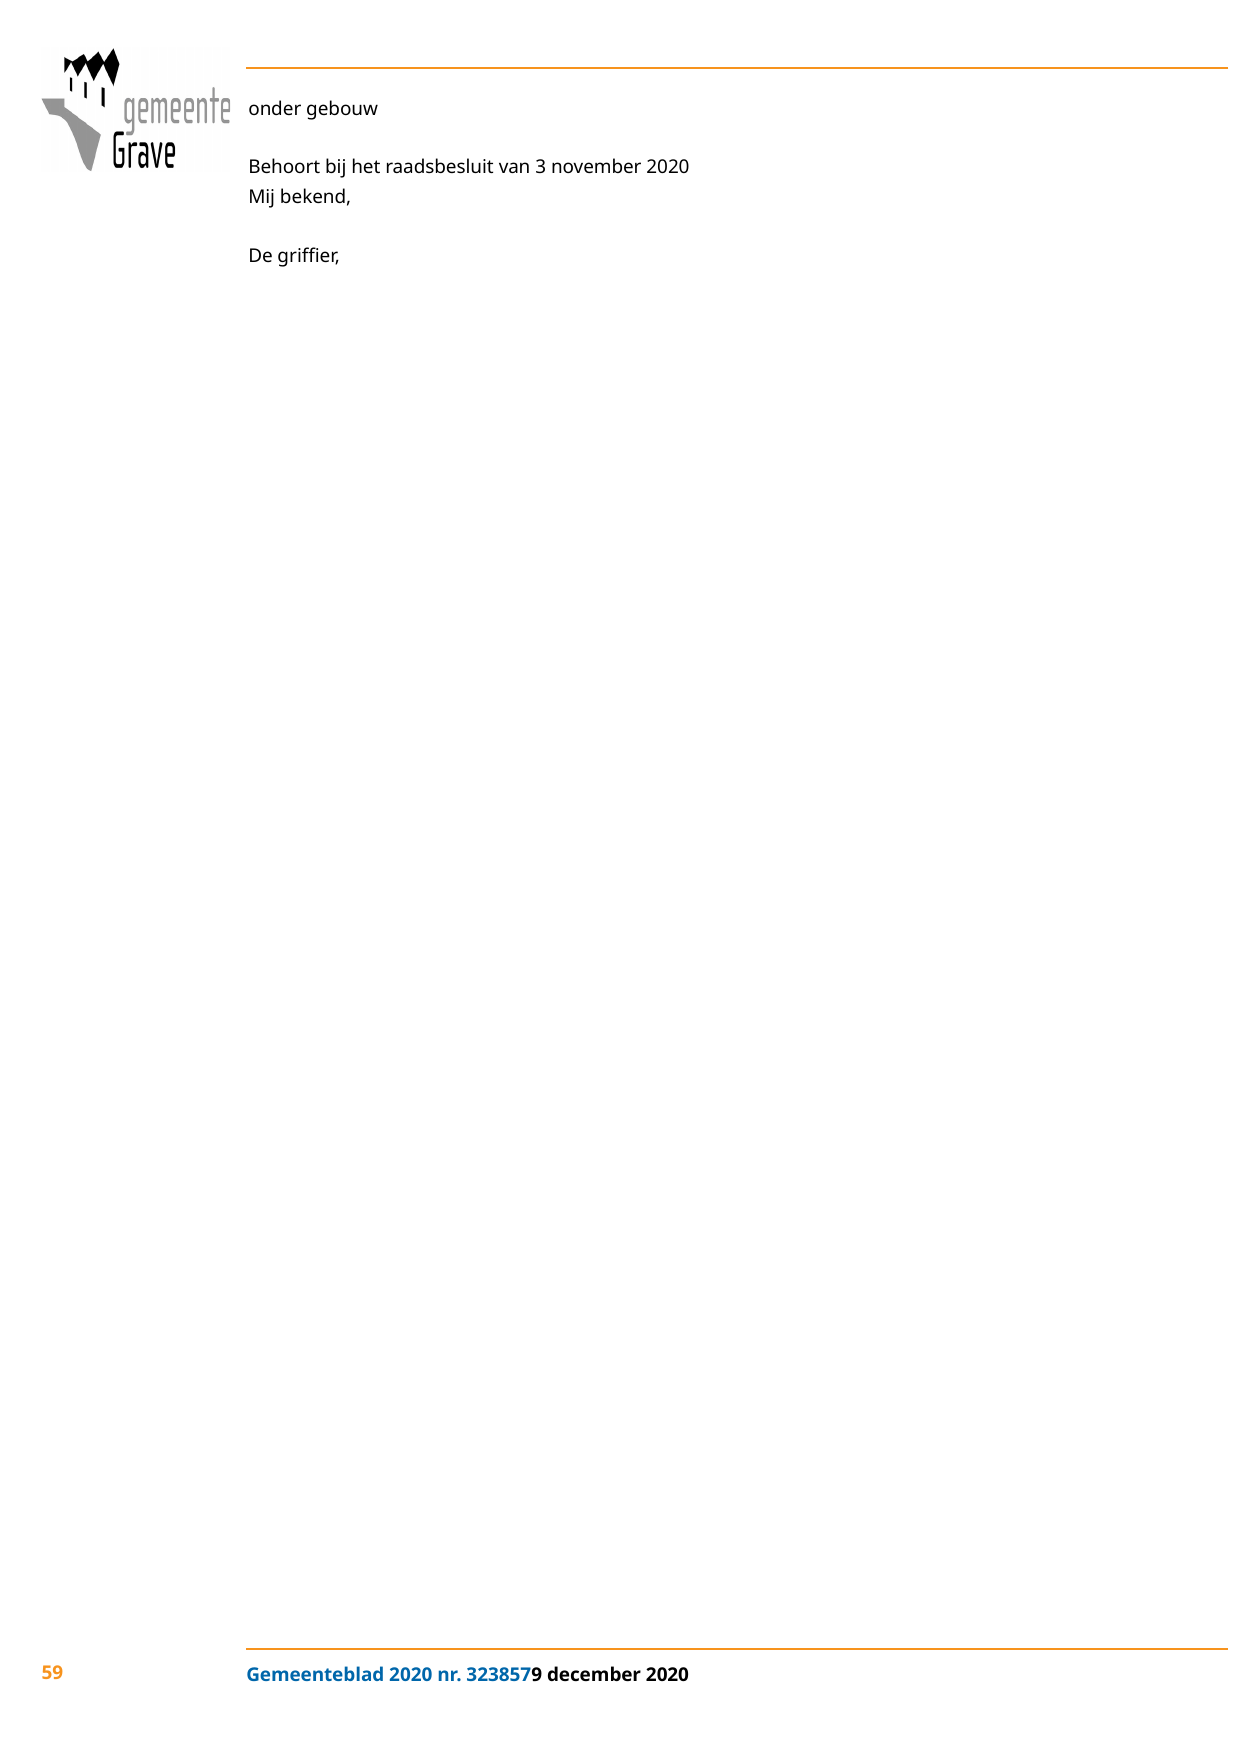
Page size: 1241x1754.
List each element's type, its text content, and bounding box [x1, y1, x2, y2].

text Behoort bij het raadsbesluit van 3 november 2020 [248, 153, 1152, 179]
table_cell onder gebouw [248, 95, 474, 121]
table_cell [926, 95, 1152, 121]
picture [41, 47, 231, 172]
table_cell [474, 95, 700, 121]
table_cell [700, 95, 926, 121]
text De griffier, [248, 242, 1152, 268]
text Mij bekend, [248, 183, 1152, 209]
